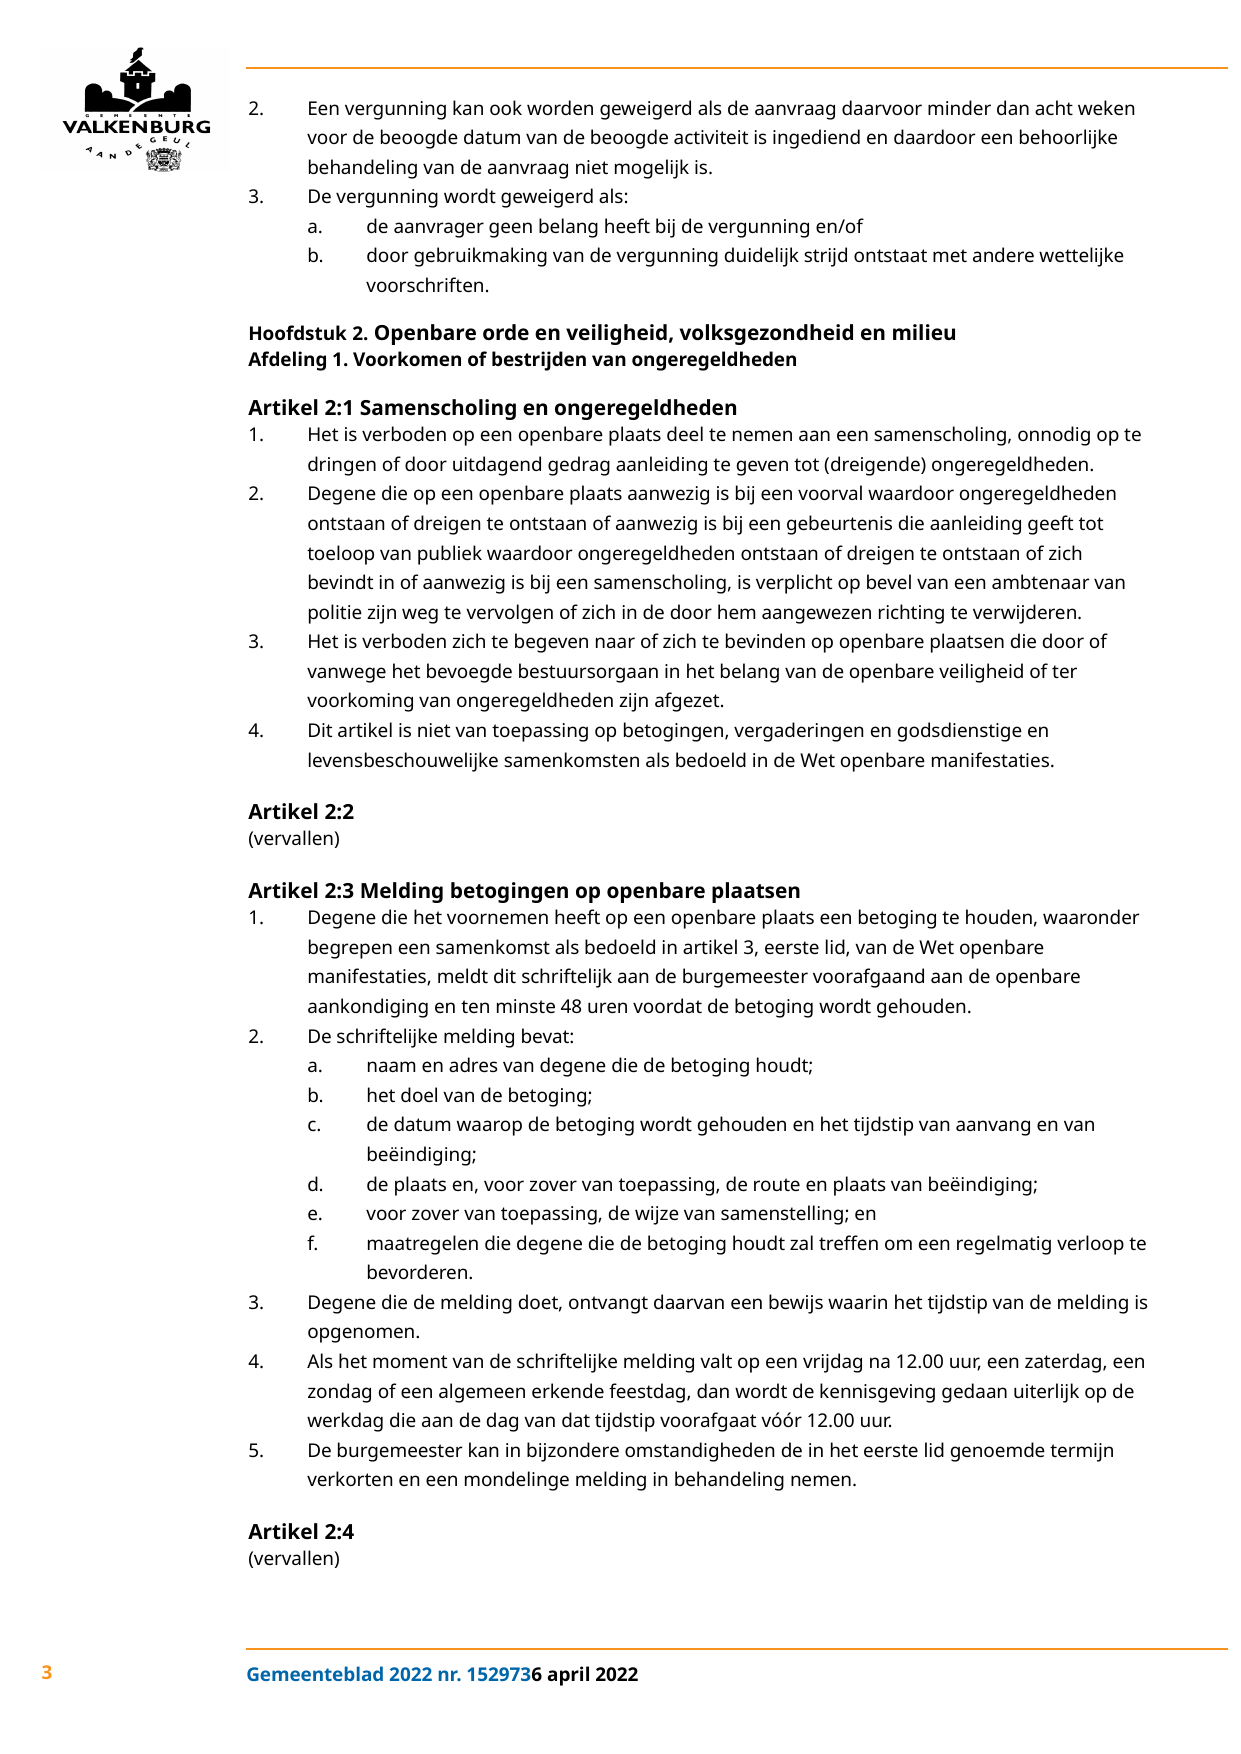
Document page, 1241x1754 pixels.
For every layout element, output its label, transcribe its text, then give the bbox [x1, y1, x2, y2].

list de plaats en, voor zover van toepassing, de route en plaats van beëindiging; [307, 1171, 1152, 1196]
list De vergunning wordt geweigerd als: [248, 183, 1152, 209]
text Hoofdstuk 2. Openbare orde en veiligheid, volksgezondheid en milieu [248, 318, 1152, 346]
text Artikel 2:2 [248, 797, 1152, 826]
text Artikel 2:1 Samenscholing en ongeregeldheden [248, 393, 1152, 421]
text Artikel 2:3 Melding betogingen op openbare plaatsen [248, 876, 1152, 904]
list Een vergunning kan ook worden geweigerd als de aanvraag daarvoor minder dan acht weken voor de beoogde datum van de beoogde activiteit is ingediend en daardoor een behoorlijke behandeling van de aanvraag niet mogelijk is. [248, 95, 1152, 180]
list Als het moment van de schriftelijke melding valt op een vrijdag na 12.00 uur, een zaterdag, een zondag of een algemeen erkende feestdag, dan wordt de kennisgeving gedaan uiterlijk op de werkdag die aan de dag van dat tijdstip voorafgaat vóór 12.00 uur. [248, 1348, 1152, 1433]
picture [41, 47, 231, 172]
list Degene die de melding doet, ontvangt daarvan een bewijs waarin het tijdstip van de melding is opgenomen. [248, 1289, 1152, 1344]
list Het is verboden zich te begeven naar of zich te bevinden op openbare plaatsen die door of vanwege het bevoegde bestuursorgaan in het belang van de openbare veiligheid of ter voorkoming van ongeregeldheden zijn afgezet. [248, 628, 1152, 713]
list de datum waarop de betoging wordt gehouden en het tijdstip van aanvang en van beëindiging; [307, 1112, 1152, 1167]
list De burgemeester kan in bijzondere omstandigheden de in het eerste lid genoemde termijn verkorten en een mondelinge melding in behandeling nemen. [248, 1437, 1152, 1492]
list het doel van de betoging; [307, 1082, 1152, 1108]
list Degene die op een openbare plaats aanwezig is bij een voorval waardoor ongeregeldheden ontstaan of dreigen te ontstaan of aanwezig is bij een gebeurtenis die aanleiding geeft tot toeloop van publiek waardoor ongeregeldheden ontstaan of dreigen te ontstaan of zich bevindt in of aanwezig is bij een samenscholing, is verplicht op bevel van een ambtenaar van politie zijn weg te vervolgen of zich in de door hem aangewezen richting te verwijderen. [248, 481, 1152, 624]
list De schriftelijke melding bevat: [248, 1023, 1152, 1048]
list de aanvrager geen belang heeft bij de vergunning en/of [307, 213, 1152, 239]
text (vervallen) [248, 826, 1152, 851]
text (vervallen) [248, 1545, 1152, 1571]
text Afdeling 1. Voorkomen of bestrijden van ongeregeldheden [248, 346, 1152, 372]
list Degene die het voornemen heeft op een openbare plaats een betoging te houden, waaronder begrepen een samenkomst als bedoeld in artikel 3, eerste lid, van de Wet openbare manifestaties, meldt dit schriftelijk aan de burgemeester voorafgaand aan de openbare aankondiging en ten minste 48 uren voordat de betoging wordt gehouden. [248, 904, 1152, 1019]
list Dit artikel is niet van toepassing op betogingen, vergaderingen en godsdienstige en levensbeschouwelijke samenkomsten als bedoeld in de Wet openbare manifestaties. [248, 717, 1152, 772]
list maatregelen die degene die de betoging houdt zal treffen om een regelmatig verloop te bevorderen. [307, 1230, 1152, 1285]
list voor zover van toepassing, de wijze van samenstelling; en [307, 1200, 1152, 1226]
list door gebruikmaking van de vergunning duidelijk strijd ontstaat met andere wettelijke voorschriften. [307, 243, 1152, 298]
list Het is verboden op een openbare plaats deel te nemen aan een samenscholing, onnodig op te dringen of door uitdagend gedrag aanleiding te geven tot (dreigende) ongeregeldheden. [248, 421, 1152, 477]
text Artikel 2:4 [248, 1517, 1152, 1545]
list naam en adres van degene die de betoging houdt; [307, 1052, 1152, 1078]
